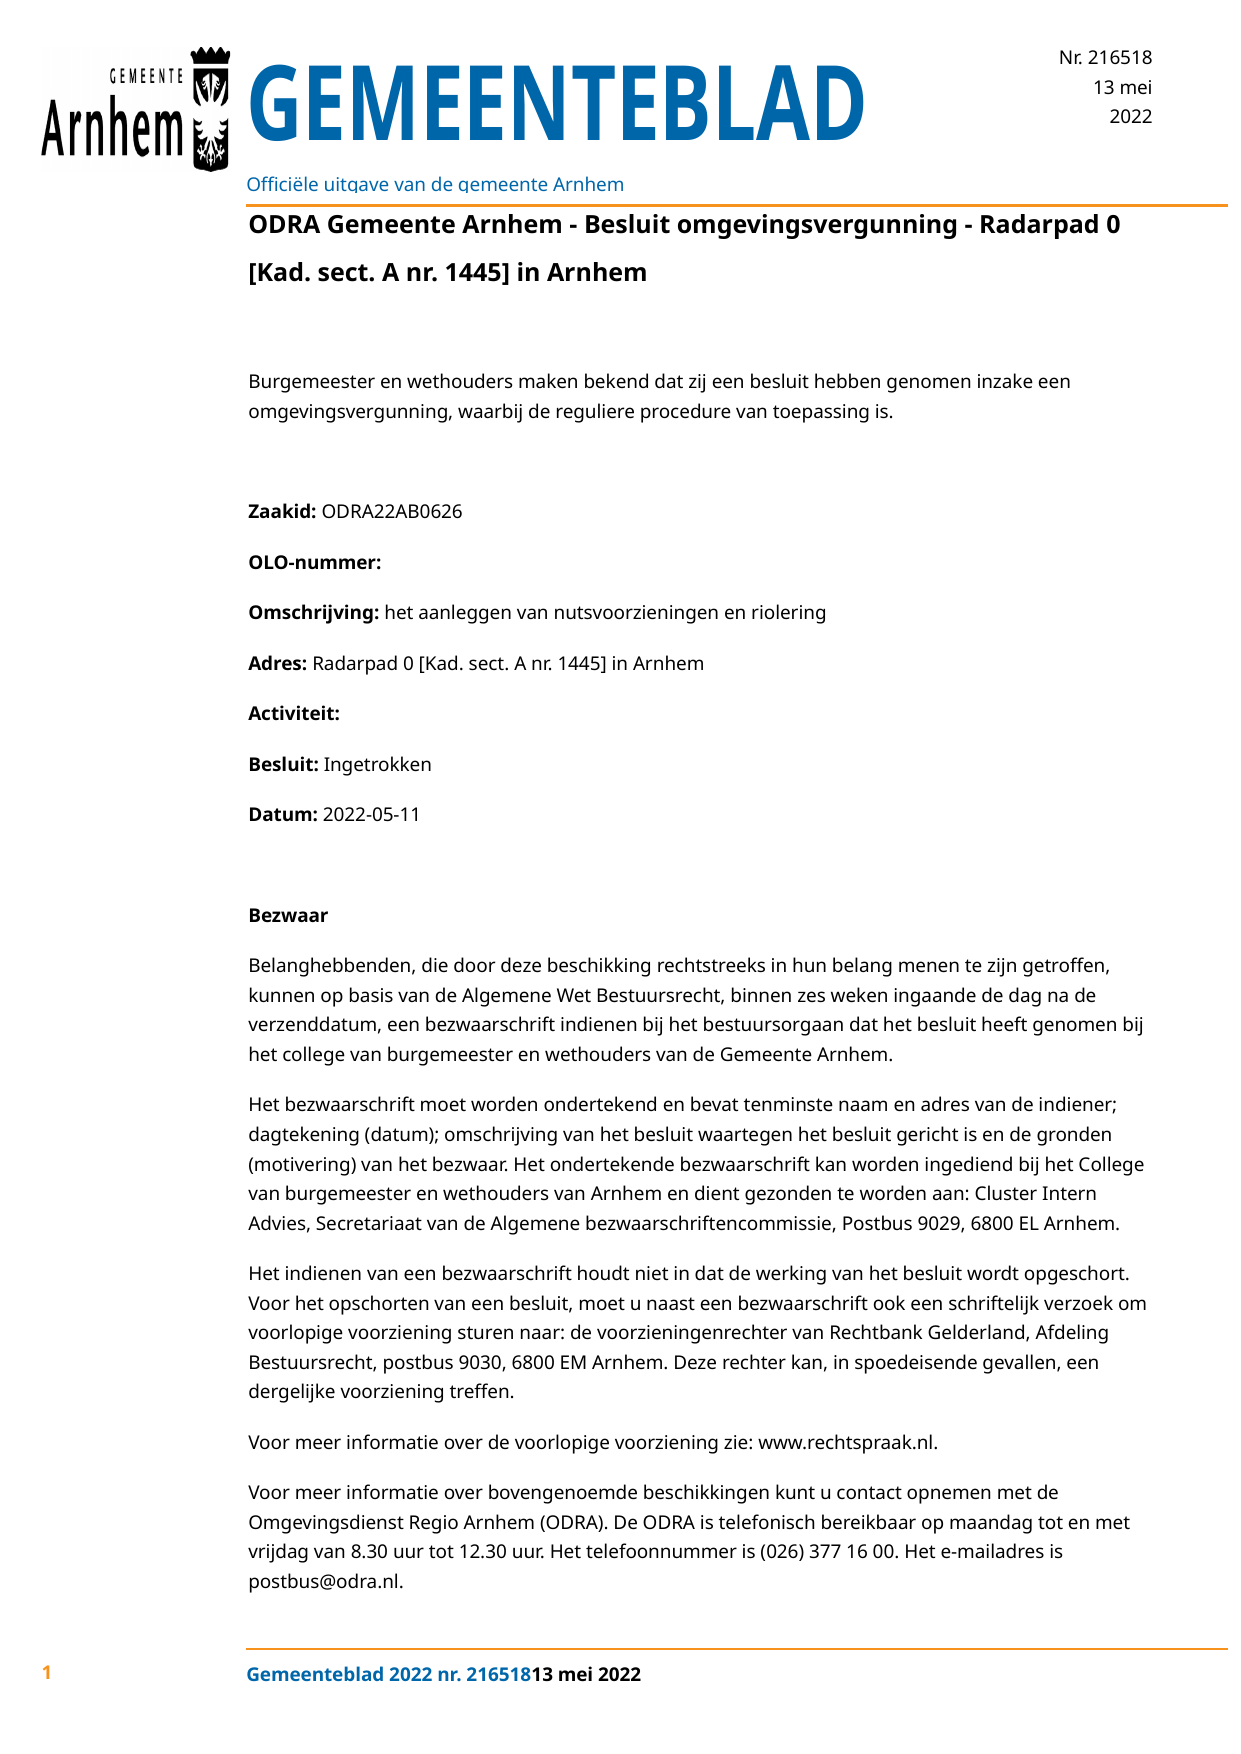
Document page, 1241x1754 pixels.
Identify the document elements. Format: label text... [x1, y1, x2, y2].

text Adres: Radarpad 0 [Kad. sect. A nr. 1445] in Arnhem [248, 650, 1152, 676]
text OLO-nummer: [248, 549, 1152, 575]
text Belanghebbenden, die door deze beschikking rechtstreeks in hun belang menen te zijn getroffen, kunnen op basis van de Algemene Wet Bestuursrecht, binnen zes weken ingaande de dag na de verzenddatum, een bezwaarschrift indienen bij het bestuursorgaan dat het besluit heeft genomen bij het college van burgemeester en wethouders van de Gemeente Arnhem. [248, 952, 1152, 1067]
picture [41, 47, 231, 172]
text Zaakid: ODRA22AB0626 [248, 499, 1152, 524]
text Voor meer informatie over de voorlopige voorziening zie: www.rechtspraak.nl. [248, 1429, 1152, 1455]
text Het bezwaarschrift moet worden ondertekend en bevat tenminste naam en adres van de indiener; dagtekening (datum); omschrijving van het besluit waartegen het besluit gericht is en de gronden (motivering) van het bezwaar. Het ondertekende bezwaarschrift kan worden ingediend bij het College van burgemeester en wethouders van Arnhem en dient gezonden te worden aan: Cluster Intern Advies, Secretariaat van de Algemene bezwaarschriftencommissie, Postbus 9029, 6800 EL Arnhem. [248, 1092, 1152, 1236]
text Burgemeester en wethouders maken bekend dat zij een besluit hebben genomen inzake een omgevingsvergunning, waarbij de reguliere procedure van toepassing is. [248, 368, 1152, 424]
text Datum: 2022-05-11 [248, 801, 1152, 827]
text ODRA Gemeente Arnhem - Besluit omgevingsvergunning - Radarpad 0 [Kad. sect. A nr. 1445] in Arnhem [248, 207, 1152, 288]
text Voor meer informatie over bovengenoemde beschikkingen kunt u contact opnemen met de Omgevingsdienst Regio Arnhem (ODRA). De ODRA is telefonisch bereikbaar op maandag tot en met vrijdag van 8.30 uur tot 12.30 uur. Het telefoonnummer is (026) 377 16 00. Het e-mailadres is postbus@odra.nl. [248, 1479, 1152, 1594]
text Omschrijving: het aanleggen van nutsvoorzieningen en riolering [248, 599, 1152, 625]
text Bezwaar [248, 902, 1152, 928]
text Besluit: Ingetrokken [248, 751, 1152, 777]
text Activiteit: [248, 700, 1152, 726]
text Het indienen van een bezwaarschrift houdt niet in dat de werking van het besluit wordt opgeschort. Voor het opschorten van een besluit, moet u naast een bezwaarschrift ook een schriftelijk verzoek om voorlopige voorziening sturen naar: de voorzieningenrechter van Rechtbank Gelderland, Afdeling Bestuursrecht, postbus 9030, 6800 EM Arnhem. Deze rechter kan, in spoedeisende gevallen, een dergelijke voorziening treffen. [248, 1260, 1152, 1404]
